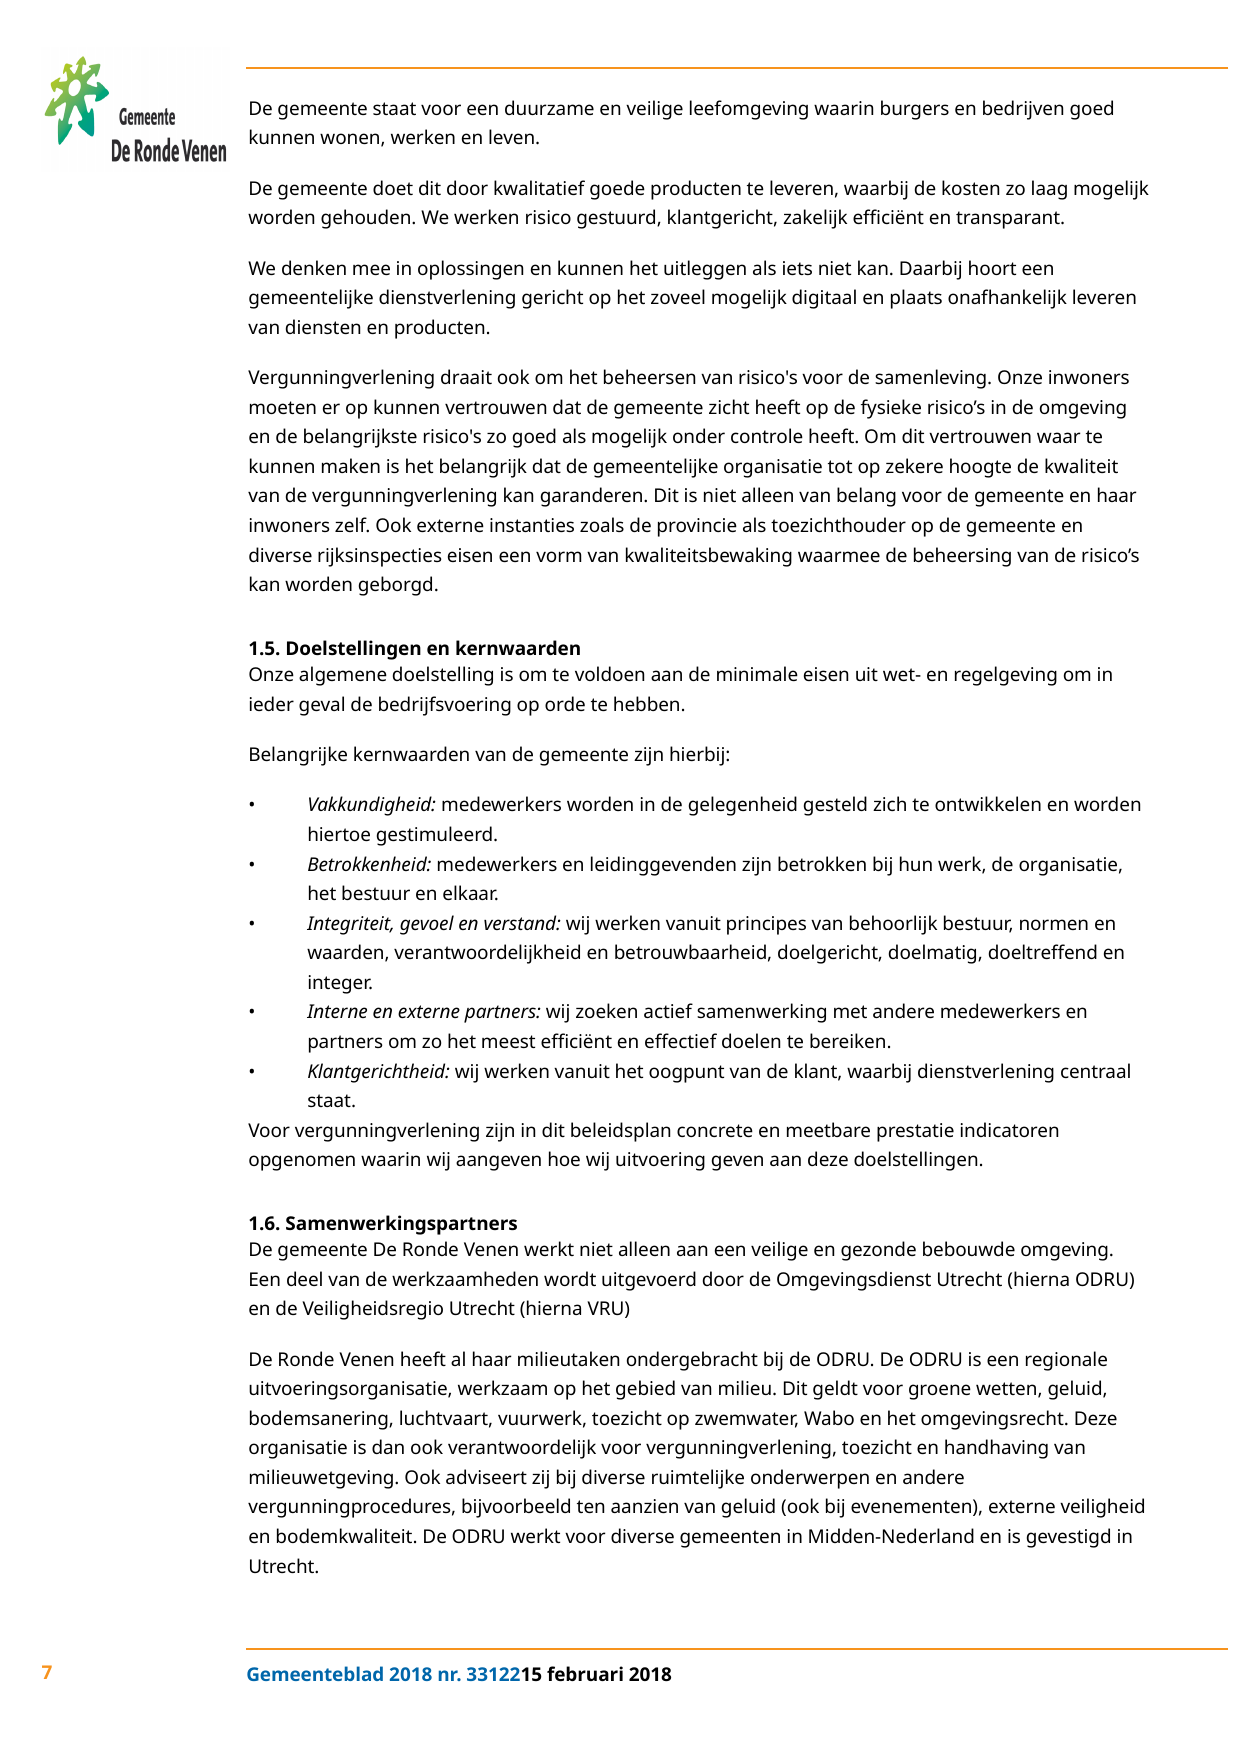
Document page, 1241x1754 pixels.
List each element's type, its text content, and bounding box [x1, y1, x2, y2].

text De gemeente staat voor een duurzame en veilige leefomgeving waarin burgers en bedrijven goed kunnen wonen, werken en leven. [248, 95, 1152, 150]
text Vergunningverlening draait ook om het beheersen van risico's voor de samenleving. Onze inwoners moeten er op kunnen vertrouwen dat de gemeente zicht heeft op de fysieke risico’s in de omgeving en de belangrijkste risico's zo goed als mogelijk onder controle heeft. Om dit vertrouwen waar te kunnen maken is het belangrijk dat de gemeentelijke organisatie tot op zekere hoogte de kwaliteit van de vergunningverlening kan garanderen. Dit is niet alleen van belang voor de gemeente en haar inwoners zelf. Ook externe instanties zoals de provincie als toezichthouder op de gemeente en diverse rijksinspecties eisen een vorm van kwaliteitsbewaking waarmee de beheersing van de risico’s kan worden geborgd. [248, 364, 1152, 597]
text 1.5. Doelstellingen en kernwaarden [248, 635, 1152, 661]
text Belangrijke kernwaarden van de gemeente zijn hierbij: [248, 741, 1152, 767]
text De gemeente doet dit door kwalitatief goede producten te leveren, waarbij de kosten zo laag mogelijk worden gehouden. We werken risico gestuurd, klantgericht, zakelijk efficiënt en transparant. [248, 175, 1152, 230]
list Integriteit, gevoel en verstand: wij werken vanuit principes van behoorlijk bestuur, normen en waarden, verantwoordelijkheid en betrouwbaarheid, doelgericht, doelmatig, doeltreffend en integer. [248, 910, 1152, 995]
list Vakkundigheid: medewerkers worden in de gelegenheid gesteld zich te ontwikkelen en worden hiertoe gestimuleerd. [248, 792, 1152, 847]
picture [41, 47, 231, 172]
text Voor vergunningverlening zijn in dit beleidsplan concrete en meetbare prestatie indicatoren opgenomen waarin wij aangeven hoe wij uitvoering geven aan deze doelstellingen. [248, 1117, 1152, 1172]
text De Ronde Venen heeft al haar milieutaken ondergebracht bij de ODRU. De ODRU is een regionale uitvoeringsorganisatie, werkzaam op het gebied van milieu. Dit geldt voor groene wetten, geluid, bodemsanering, luchtvaart, vuurwerk, toezicht op zwemwater, Wabo en het omgevingsrecht. Deze organisatie is dan ook verantwoordelijk voor vergunningverlening, toezicht en handhaving van milieuwetgeving. Ook adviseert zij bij diverse ruimtelijke onderwerpen en andere vergunningprocedures, bijvoorbeeld ten aanzien van geluid (ook bij evenementen), externe veiligheid en bodemkwaliteit. De ODRU werkt voor diverse gemeenten in Midden-Nederland en is gevestigd in Utrecht. [248, 1346, 1152, 1579]
list Betrokkenheid: medewerkers en leidinggevenden zijn betrokken bij hun werk, de organisatie, het bestuur en elkaar. [248, 851, 1152, 906]
text De gemeente De Ronde Venen werkt niet alleen aan een veilige en gezonde bebouwde omgeving. Een deel van de werkzaamheden wordt uitgevoerd door de Omgevingsdienst Utrecht (hierna ODRU) en de Veiligheidsregio Utrecht (hierna VRU) [248, 1236, 1152, 1321]
text Onze algemene doelstelling is om te voldoen aan de minimale eisen uit wet- en regelgeving om in ieder geval de bedrijfsvoering op orde te hebben. [248, 661, 1152, 716]
list Klantgerichtheid: wij werken vanuit het oogpunt van de klant, waarbij dienstverlening centraal staat. [248, 1058, 1152, 1113]
list Interne en externe partners: wij zoeken actief samenwerking met andere medewerkers en partners om zo het meest efficiënt en effectief doelen te bereiken. [248, 999, 1152, 1054]
text 1.6. Samenwerkingspartners [248, 1211, 1152, 1236]
text We denken mee in oplossingen en kunnen het uitleggen als iets niet kan. Daarbij hoort een gemeentelijke dienstverlening gericht op het zoveel mogelijk digitaal en plaats onafhankelijk leveren van diensten en producten. [248, 255, 1152, 340]
